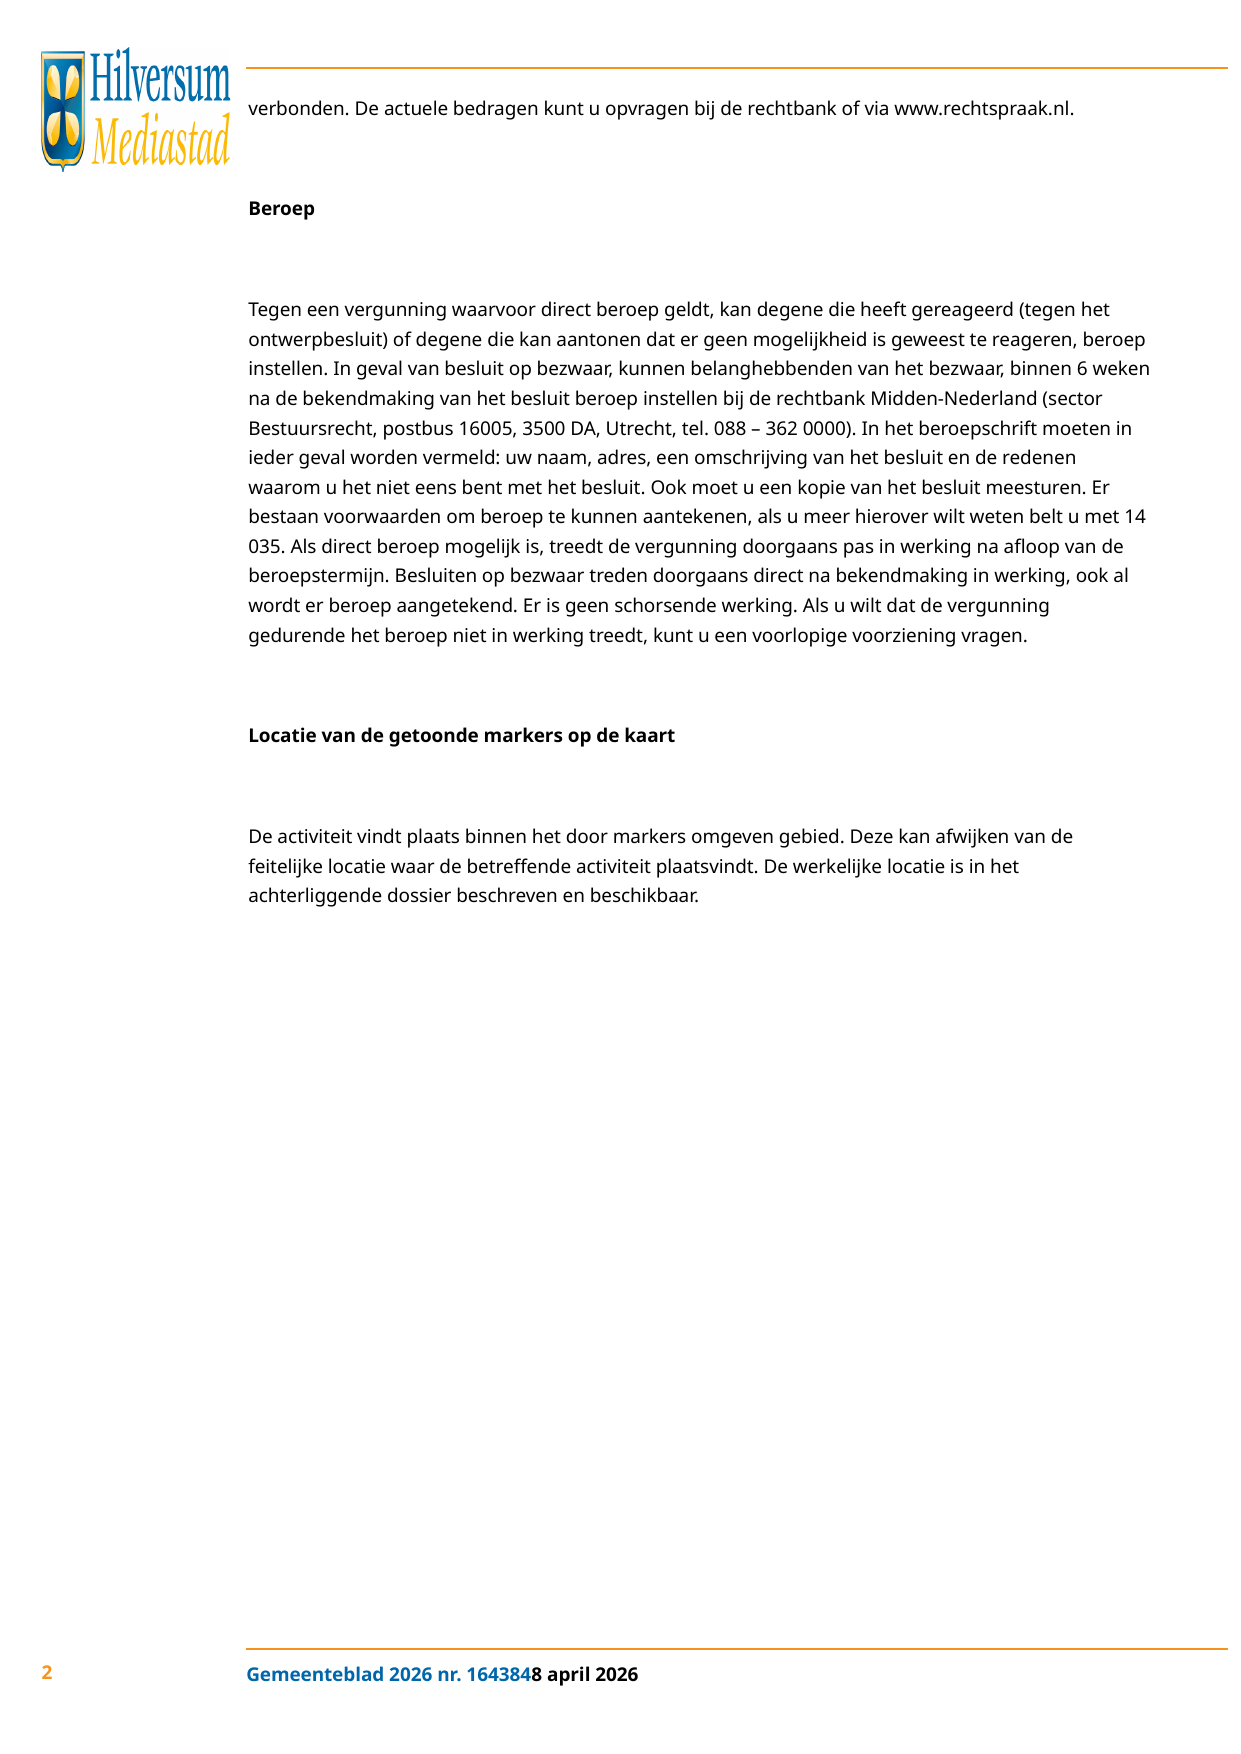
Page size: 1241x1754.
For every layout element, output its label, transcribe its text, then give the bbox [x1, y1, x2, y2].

picture [41, 47, 231, 172]
text Beroep [248, 196, 1152, 221]
text verbonden. De actuele bedragen kunt u opvragen bij de rechtbank of via www.rechtspraak.nl. [248, 95, 1152, 121]
text Tegen een vergunning waarvoor direct beroep geldt, kan degene die heeft gereageerd (tegen het ontwerpbesluit) of degene die kan aantonen dat er geen mogelijkheid is geweest te reageren, beroep instellen. In geval van besluit op bezwaar, kunnen belanghebbenden van het bezwaar, binnen 6 weken na de bekendmaking van het besluit beroep instellen bij de rechtbank Midden-Nederland (sector Bestuursrecht, postbus 16005, 3500 DA, Utrecht, tel. 088 – 362 0000). In het beroepschrift moeten in ieder geval worden vermeld: uw naam, adres, een omschrijving van het besluit en de redenen waarom u het niet eens bent met het besluit. Ook moet u een kopie van het besluit meesturen. Er bestaan voorwaarden om beroep te kunnen aantekenen, als u meer hierover wilt weten belt u met 14 035. Als direct beroep mogelijk is, treedt de vergunning doorgaans pas in werking na afloop van de beroepstermijn. Besluiten op bezwaar treden doorgaans direct na bekendmaking in werking, ook al wordt er beroep aangetekend. Er is geen schorsende werking. Als u wilt dat de vergunning gedurende het beroep niet in werking treedt, kunt u een voorlopige voorziening vragen. [248, 296, 1152, 648]
text Locatie van de getoonde markers op de kaart [248, 723, 1152, 748]
text De activiteit vindt plaats binnen het door markers omgeven gebied. Deze kan afwijken van de feitelijke locatie waar de betreffende activiteit plaatsvindt. De werkelijke locatie is in het achterliggende dossier beschreven en beschikbaar. [248, 823, 1152, 908]
